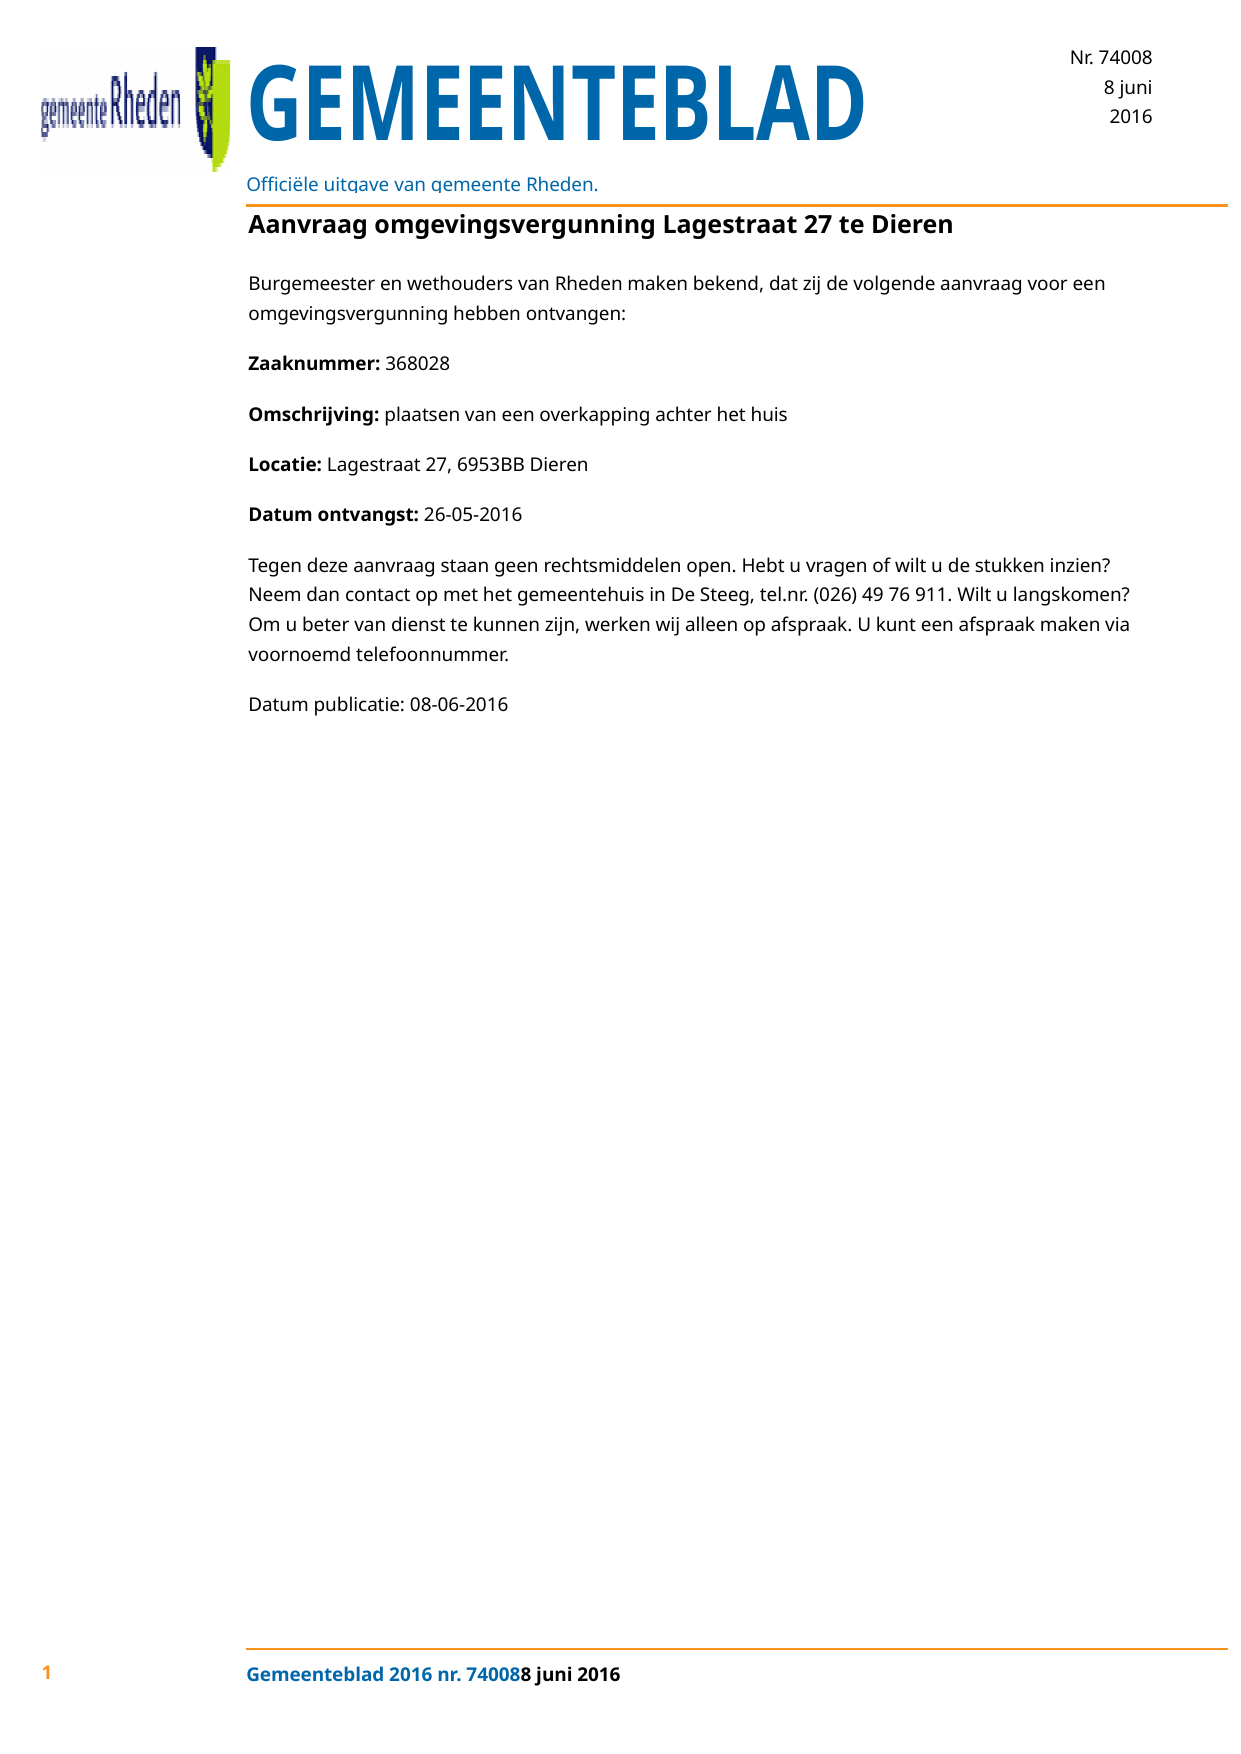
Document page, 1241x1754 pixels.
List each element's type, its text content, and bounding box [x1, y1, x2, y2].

picture [41, 47, 231, 172]
text Burgemeester en wethouders van Rheden maken bekend, dat zij de volgende aanvraag voor een omgevingsvergunning hebben ontvangen: [248, 270, 1152, 326]
text Zaaknummer: 368028 [248, 350, 1152, 376]
text Datum publicatie: 08-06-2016 [248, 691, 1152, 717]
text Tegen deze aanvraag staan geen rechtsmiddelen open. Hebt u vragen of wilt u de stukken inzien? Neem dan contact op met het gemeentehuis in De Steeg, tel.nr. (026) 49 76 911. Wilt u langskomen? Om u beter van dienst te kunnen zijn, werken wij alleen op afspraak. U kunt een afspraak maken via voornoemd telefoonnummer. [248, 552, 1152, 666]
text Aanvraag omgevingsvergunning Lagestraat 27 te Dieren [248, 207, 1152, 241]
text Omschrijving: plaatsen van een overkapping achter het huis [248, 401, 1152, 426]
text Datum ontvangst: 26-05-2016 [248, 502, 1152, 527]
text Locatie: Lagestraat 27, 6953BB Dieren [248, 451, 1152, 477]
